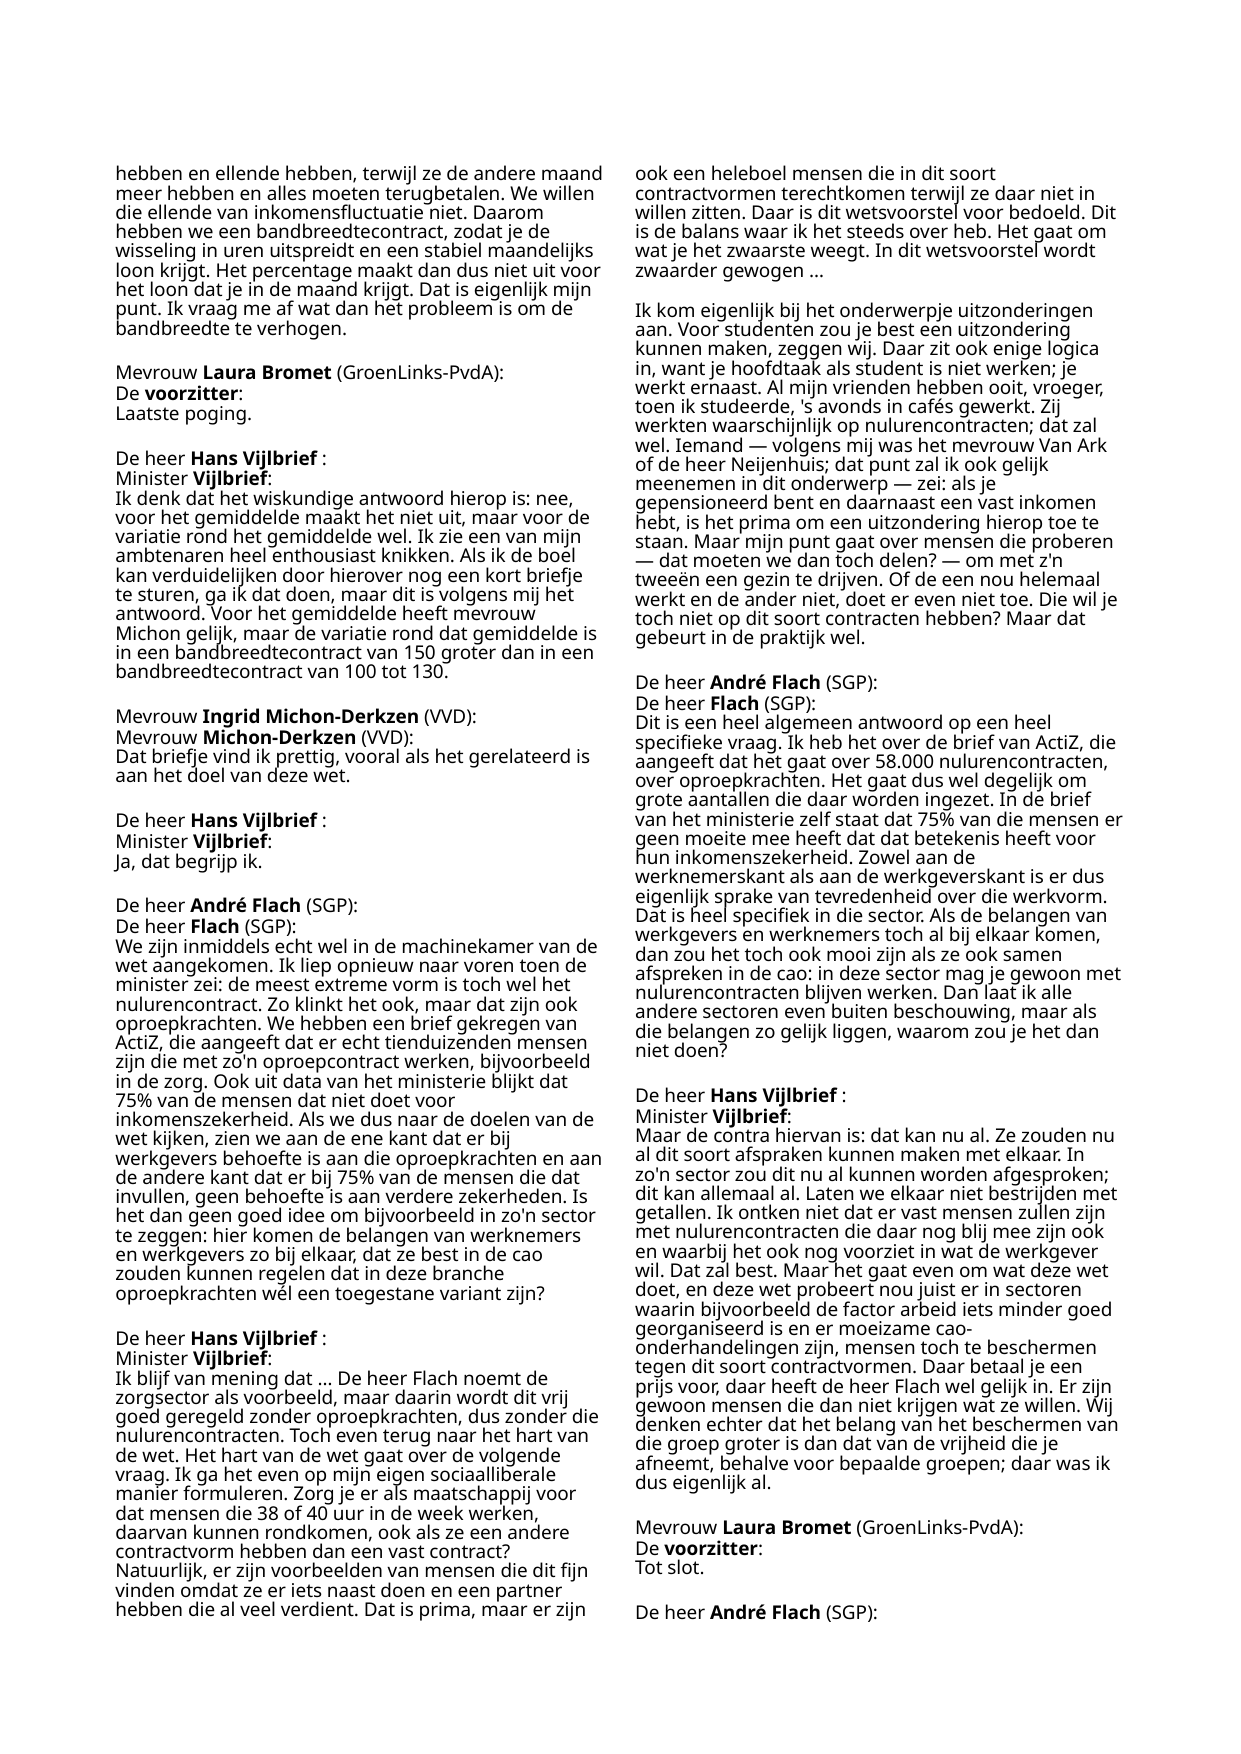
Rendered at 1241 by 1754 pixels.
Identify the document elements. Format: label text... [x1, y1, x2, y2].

text ook een heleboel mensen die in dit soort contractvormen terechtkomen terwijl ze daar niet in willen zitten. Daar is dit wetsvoorstel voor bedoeld. Dit is de balans waar ik het steeds over heb. Het gaat om wat je het zwaarste weegt. In dit wetsvoorstel wordt zwaarder gewogen … [635, 165, 1125, 281]
text Minister Vijlbrief: [115, 470, 605, 490]
text Ik kom eigenlijk bij het onderwerpje uitzonderingen aan. Voor studenten zou je best een uitzondering kunnen maken, zeggen wij. Daar zit ook enige logica in, want je hoofdtaak als student is niet werken; je werkt ernaast. Al mijn vrienden hebben ooit, vroeger, toen ik studeerde, 's avonds in cafés gewerkt. Zij werkten waarschijnlijk op nulurencontracten; dat zal wel. Iemand — volgens mij was het mevrouw Van Ark of de heer Neijenhuis; dat punt zal ik ook gelijk meenemen in dit onderwerp — zei: als je gepensioneerd bent en daarnaast een vast inkomen hebt, is het prima om een uitzondering hierop toe te staan. Maar mijn punt gaat over mensen die proberen — dat moeten we dan toch delen? — om met z'n tweeën een gezin te drijven. Of de een nou helemaal werkt en de ander niet, doet er even niet toe. Die wil je toch niet op dit soort contracten hebben? Maar dat gebeurt in de praktijk wel. [635, 302, 1125, 648]
text Minister Vijlbrief: [635, 1108, 1125, 1127]
text Maar de contra hiervan is: dat kan nu al. Ze zouden nu al dit soort afspraken kunnen maken met elkaar. In zo'n sector zou dit nu al kunnen worden afgesproken; dit kan allemaal al. Laten we elkaar niet bestrijden met getallen. Ik ontken niet dat er vast mensen zullen zijn met nulurencontracten die daar nog blij mee zijn ook en waarbij het ook nog voorziet in wat de werkgever wil. Dat zal best. Maar het gaat even om wat deze wet doet, en deze wet probeert nou juist er in sectoren waarin bijvoorbeeld de factor arbeid iets minder goed georganiseerd is en er moeizame cao-onderhandelingen zijn, mensen toch te beschermen tegen dit soort contractvormen. Daar betaal je een prijs voor, daar heeft de heer Flach wel gelijk in. Er zijn gewoon mensen die dan niet krijgen wat ze willen. Wij denken echter dat het belang van het beschermen van die groep groter is dan dat van de vrijheid die je afneemt, behalve voor bepaalde groepen; daar was ik dus eigenlijk al. [635, 1127, 1125, 1493]
text Dat briefje vind ik prettig, vooral als het gerelateerd is aan het doel van deze wet. [115, 748, 605, 787]
text De heer Hans Vijlbrief : [115, 808, 605, 833]
text Mevrouw Michon-Derkzen (VVD): [115, 729, 605, 748]
text Minister Vijlbrief: [115, 1350, 605, 1370]
text De voorzitter: [115, 385, 605, 404]
text De heer André Flach (SGP): [635, 1599, 1125, 1625]
text Dit is een heel algemeen antwoord op een heel specifieke vraag. Ik heb het over de brief van ActiZ, die aangeeft dat het gaat over 58.000 nulurencontracten, over oproepkrachten. Het gaat dus wel degelijk om grote aantallen die daar worden ingezet. In de brief van het ministerie zelf staat dat 75% van die mensen er geen moeite mee heeft dat dat betekenis heeft voor hun inkomenszekerheid. Zowel aan de werknemerskant als aan de werkgeverskant is er dus eigenlijk sprake van tevredenheid over die werkvorm. Dat is heel specifiek in die sector. Als de belangen van werkgevers en werknemers toch al bij elkaar komen, dan zou het toch ook mooi zijn als ze ook samen afspreken in de cao: in deze sector mag je gewoon met nulurencontracten blijven werken. Dan laat ik alle andere sectoren even buiten beschouwing, maar als die belangen zo gelijk liggen, waarom zou je het dan niet doen? [635, 714, 1125, 1061]
text De heer Hans Vijlbrief : [635, 1082, 1125, 1108]
text We zijn inmiddels echt wel in de machinekamer van de wet aangekomen. Ik liep opnieuw naar voren toen de minister zei: de meest extreme vorm is toch wel het nulurencontract. Zo klinkt het ook, maar dat zijn ook oproepkrachten. We hebben een brief gekregen van ActiZ, die aangeeft dat er echt tienduizenden mensen zijn die met zo'n oproepcontract werken, bijvoorbeeld in de zorg. Ook uit data van het ministerie blijkt dat 75% van de mensen dat niet doet voor inkomenszekerheid. Als we dus naar de doelen van de wet kijken, zien we aan de ene kant dat er bij werkgevers behoefte is aan die oproepkrachten en aan de andere kant dat er bij 75% van de mensen die dat invullen, geen behoefte is aan verdere zekerheden. Is het dan geen goed idee om bijvoorbeeld in zo'n sector te zeggen: hier komen de belangen van werknemers en werkgevers zo bij elkaar, dat ze best in de cao zouden kunnen regelen dat in deze branche oproepkrachten wél een toegestane variant zijn? [115, 938, 605, 1304]
text De heer André Flach (SGP): [115, 893, 605, 918]
text De heer André Flach (SGP): [635, 669, 1125, 695]
text Mevrouw Laura Bromet (GroenLinks-PvdA): [635, 1514, 1125, 1540]
text De voorzitter: [635, 1540, 1125, 1559]
text De heer Flach (SGP): [635, 695, 1125, 714]
text De heer Hans Vijlbrief : [115, 1325, 605, 1350]
text De heer Flach (SGP): [115, 918, 605, 938]
text Tot slot. [635, 1559, 1125, 1578]
text De heer Hans Vijlbrief : [115, 445, 605, 470]
text Ja, dat begrijp ik. [115, 853, 605, 872]
text Laatste poging. [115, 404, 605, 424]
text Mevrouw Ingrid Michon-Derkzen (VVD): [115, 703, 605, 729]
text Ik denk dat het wiskundige antwoord hierop is: nee, voor het gemiddelde maakt het niet uit, maar voor de variatie rond het gemiddelde wel. Ik zie een van mijn ambtenaren heel enthousiast knikken. Als ik de boel kan verduidelijken door hierover nog een kort briefje te sturen, ga ik dat doen, maar dit is volgens mij het antwoord. Voor het gemiddelde heeft mevrouw Michon gelijk, maar de variatie rond dat gemiddelde is in een bandbreedtecontract van 150 groter dan in een bandbreedtecontract van 100 tot 130. [115, 490, 605, 682]
text Minister Vijlbrief: [115, 833, 605, 853]
text hebben en ellende hebben, terwijl ze de andere maand meer hebben en alles moeten terugbetalen. We willen die ellende van inkomensfluctuatie niet. Daarom hebben we een bandbreedtecontract, zodat je de wisseling in uren uitspreidt en een stabiel maandelijks loon krijgt. Het percentage maakt dan dus niet uit voor het loon dat je in de maand krijgt. Dat is eigenlijk mijn punt. Ik vraag me af wat dan het probleem is om de bandbreedte te verhogen. [115, 165, 605, 339]
text Mevrouw Laura Bromet (GroenLinks-PvdA): [115, 359, 605, 385]
text Ik blijf van mening dat … De heer Flach noemt de zorgsector als voorbeeld, maar daarin wordt dit vrij goed geregeld zonder oproepkrachten, dus zonder die nulurencontracten. Toch even terug naar het hart van de wet. Het hart van de wet gaat over de volgende vraag. Ik ga het even op mijn eigen sociaalliberale manier formuleren. Zorg je er als maatschappij voor dat mensen die 38 of 40 uur in de week werken, daarvan kunnen rondkomen, ook als ze een andere contractvorm hebben dan een vast contract? Natuurlijk, er zijn voorbeelden van mensen die dit fijn vinden omdat ze er iets naast doen en een partner hebben die al veel verdient. Dat is prima, maar er zijn [115, 1370, 605, 1620]
